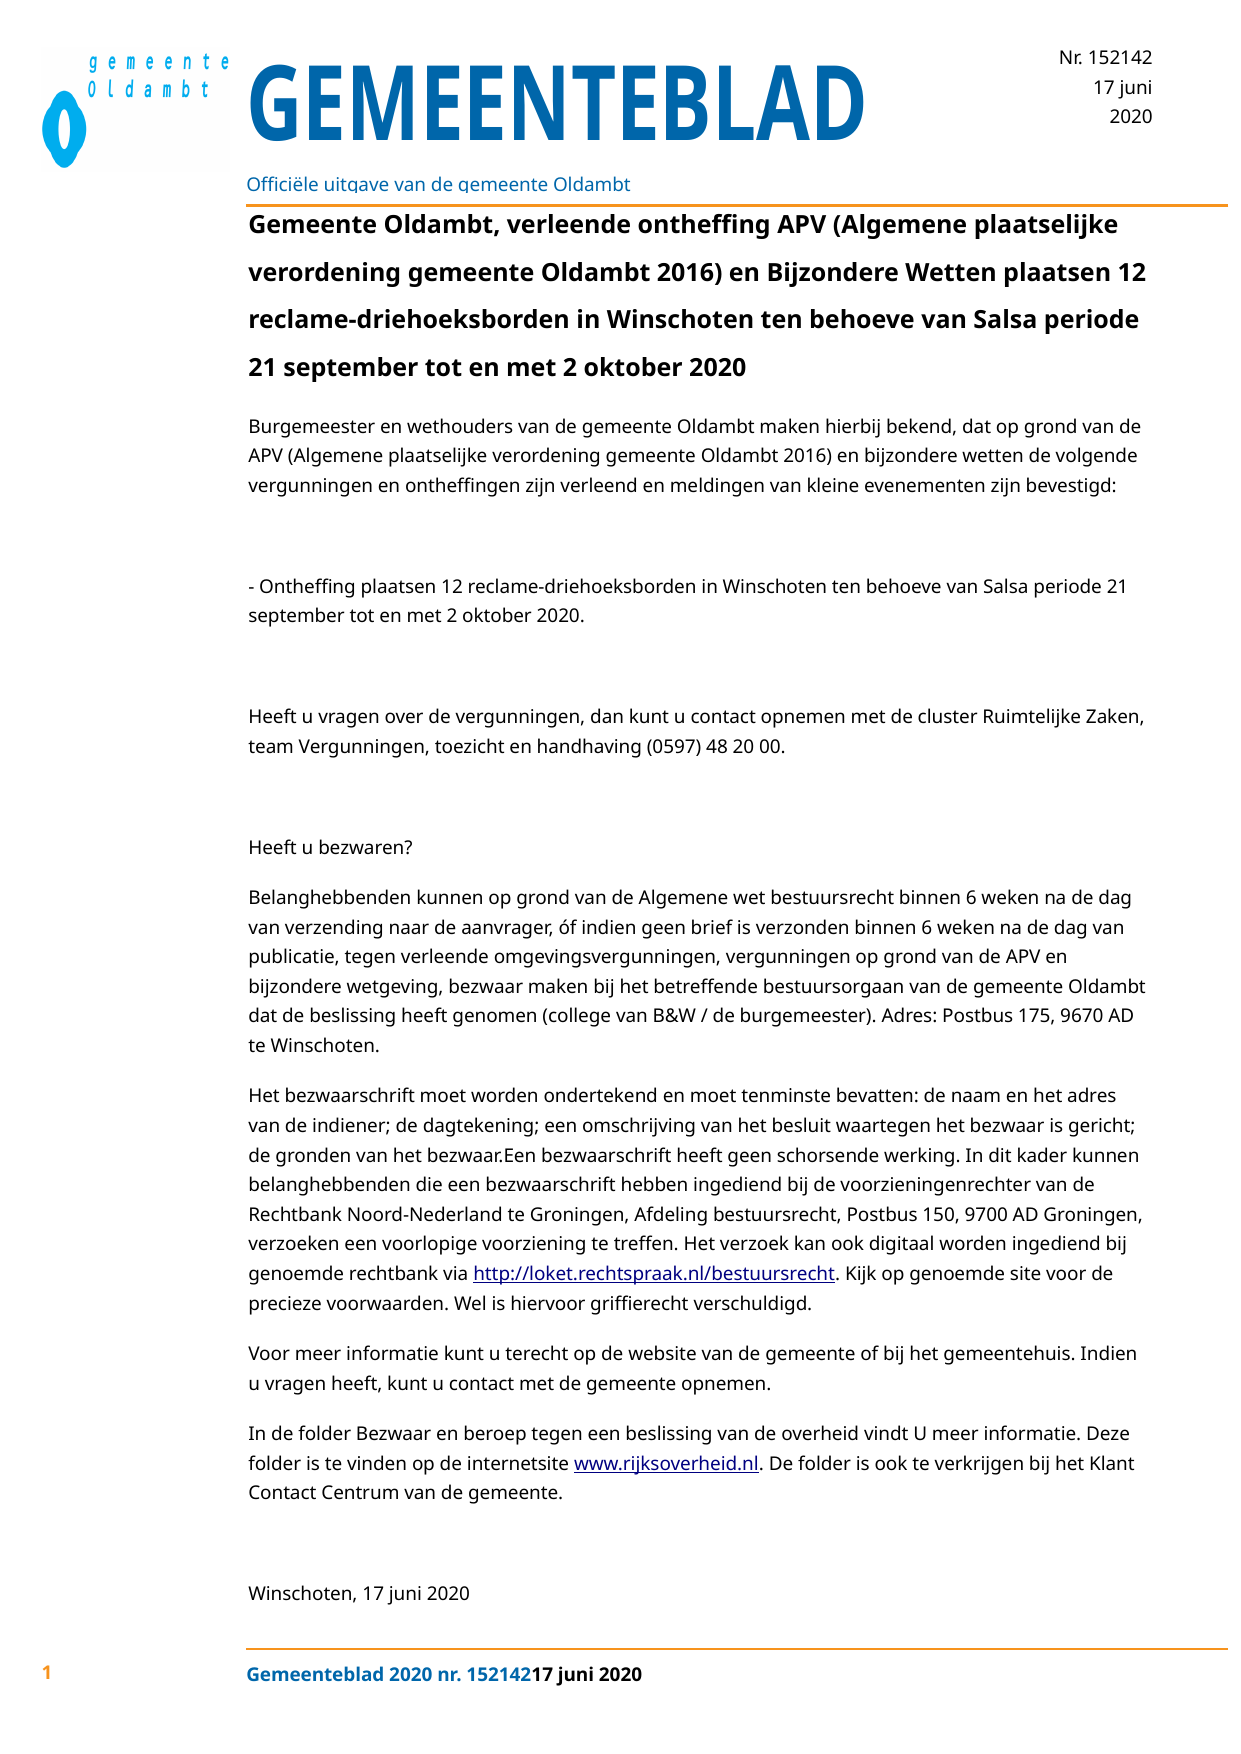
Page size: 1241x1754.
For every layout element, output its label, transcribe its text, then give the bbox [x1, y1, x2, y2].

text Heeft u vragen over de vergunningen, dan kunt u contact opnemen met de cluster Ruimtelijke Zaken, team Vergunningen, toezicht en handhaving (0597) 48 20 00. [248, 703, 1152, 759]
text Belanghebbenden kunnen op grond van de Algemene wet bestuursrecht binnen 6 weken na de dag van verzending naar de aanvrager, óf indien geen brief is verzonden binnen 6 weken na de dag van publicatie, tegen verleende omgevingsvergunningen, vergunningen op grond van de APV en bijzondere wetgeving, bezwaar maken bij het betreffende bestuursorgaan van de gemeente Oldambt dat de beslissing heeft genomen (college van B&W / de burgemeester). Adres: Postbus 175, 9670 AD te Winschoten. [248, 884, 1152, 1058]
text Voor meer informatie kunt u terecht op de website van de gemeente of bij het gemeentehuis. Indien u vragen heeft, kunt u contact met de gemeente opnemen. [248, 1340, 1152, 1396]
text Gemeente Oldambt, verleende ontheffing APV (Algemene plaatselijke verordening gemeente Oldambt 2016) en Bijzondere Wetten plaatsen 12 reclame-driehoeksborden in Winschoten ten behoeve van Salsa periode 21 september tot en met 2 oktober 2020 [248, 207, 1152, 384]
text Burgemeester en wethouders van de gemeente Oldambt maken hierbij bekend, dat op grond van de APV (Algemene plaatselijke verordening gemeente Oldambt 2016) en bijzondere wetten de volgende vergunningen en ontheffingen zijn verleend en meldingen van kleine evenementen zijn bevestigd: [248, 413, 1152, 498]
picture [41, 47, 231, 172]
text In de folder Bezwaar en beroep tegen een beslissing van de overheid vindt U meer informatie. Deze folder is te vinden op de internetsite www.rijksoverheid.nl. De folder is ook te verkrijgen bij het Klant Contact Centrum van de gemeente. [248, 1420, 1152, 1505]
text Het bezwaarschrift moet worden ondertekend en moet tenminste bevatten: de naam en het adres van de indiener; de dagtekening; een omschrijving van het besluit waartegen het bezwaar is gericht; de gronden van het bezwaar.Een bezwaarschrift heeft geen schorsende werking. In dit kader kunnen belanghebbenden die een bezwaarschrift hebben ingediend bij de voorzieningenrechter van de Rechtbank Noord-Nederland te Groningen, Afdeling bestuursrecht, Postbus 150, 9700 AD Groningen, verzoeken een voorlopige voorziening te treffen. Het verzoek kan ook digitaal worden ingediend bij genoemde rechtbank via http://loket.rechtspraak.nl/bestuursrecht. Kijk op genoemde site voor de precieze voorwaarden. Wel is hiervoor griffierecht verschuldigd. [248, 1083, 1152, 1316]
text Heeft u bezwaren? [248, 834, 1152, 860]
text Winschoten, 17 juni 2020 [248, 1580, 1152, 1606]
text - Ontheffing plaatsen 12 reclame-driehoeksborden in Winschoten ten behoeve van Salsa periode 21 september tot en met 2 oktober 2020. [248, 573, 1152, 628]
